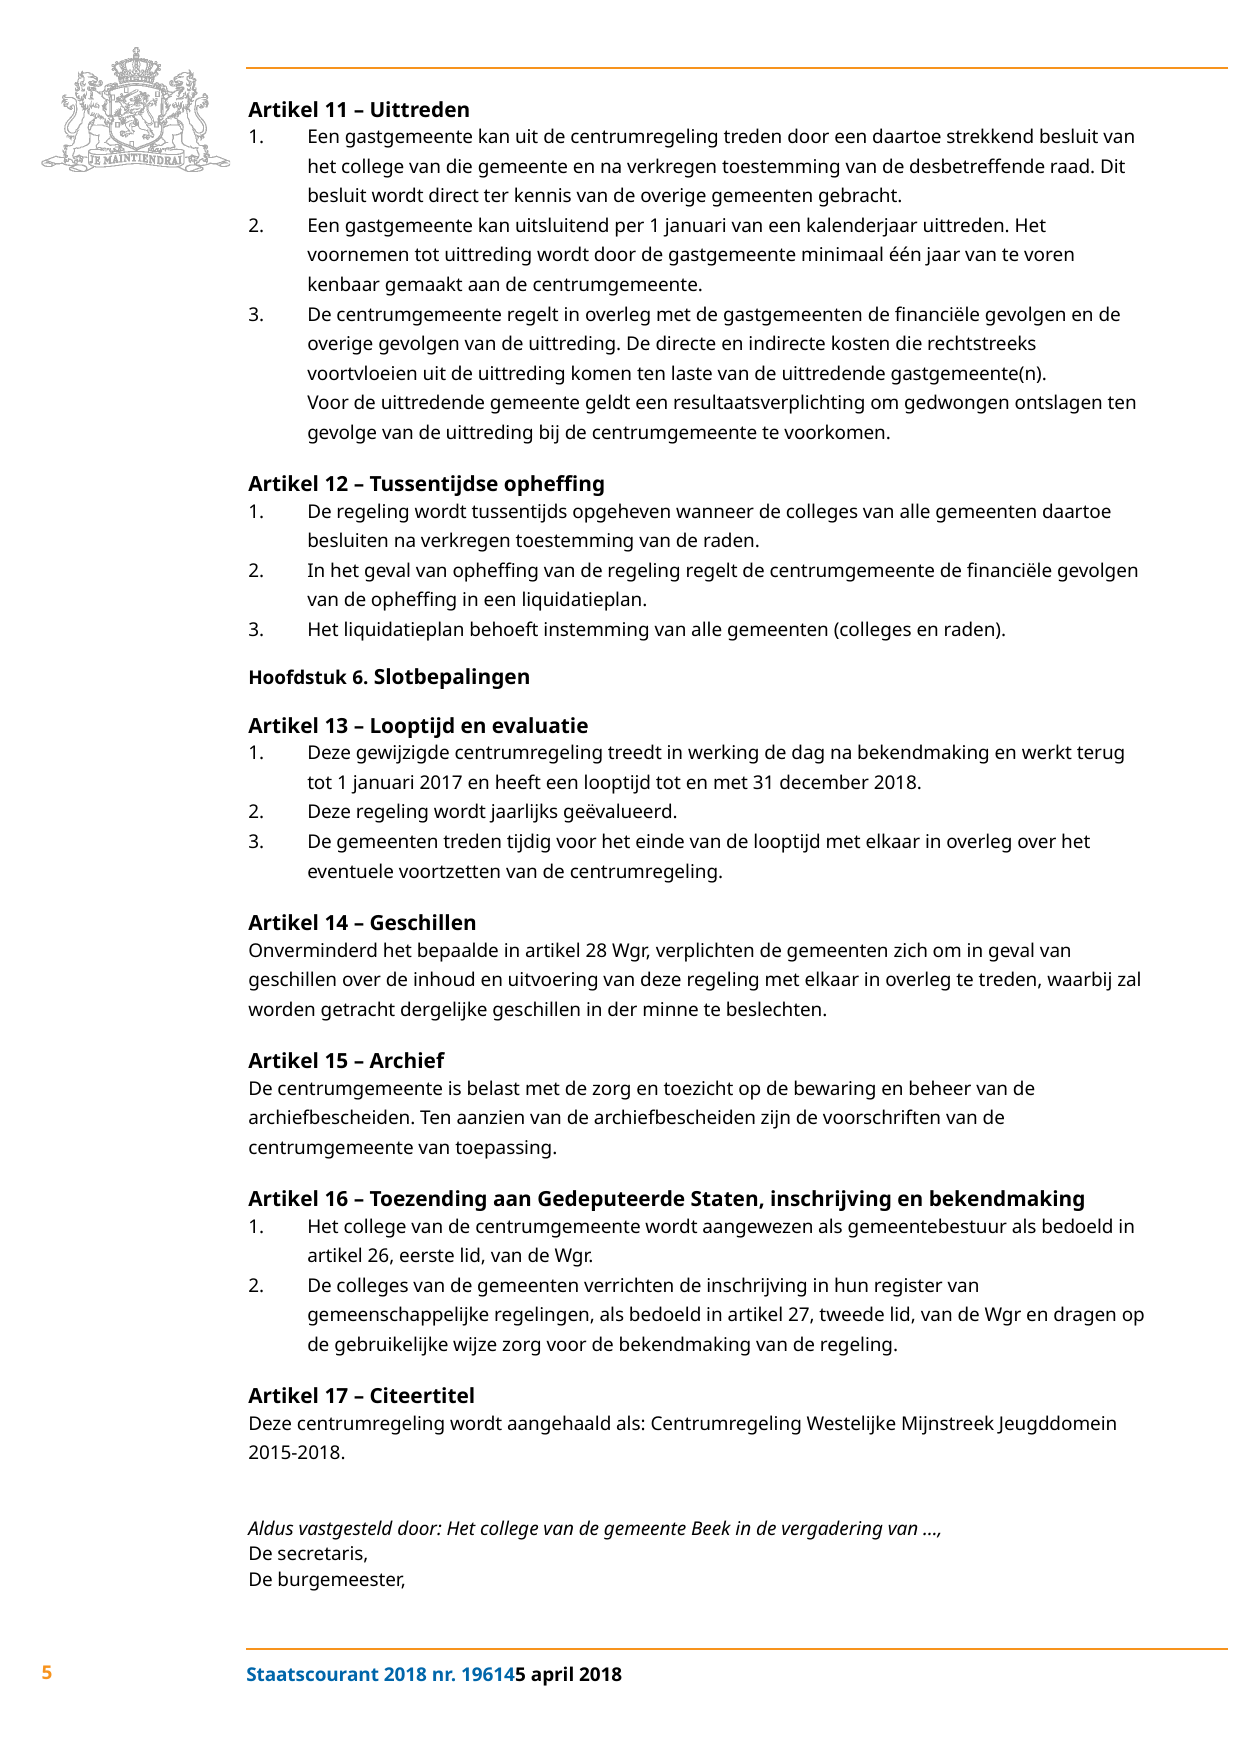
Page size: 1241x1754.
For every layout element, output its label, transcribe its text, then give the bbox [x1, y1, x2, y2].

text De burgemeester, [248, 1566, 1152, 1592]
list De regeling wordt tussentijds opgeheven wanneer de colleges van alle gemeenten daartoe besluiten na verkregen toestemming van de raden. [248, 498, 1152, 553]
list De colleges van de gemeenten verrichten de inschrijving in hun register van gemeenschappelijke regelingen, als bedoeld in artikel 27, tweede lid, van de Wgr en dragen op de gebruikelijke wijze zorg voor de bekendmaking van de regeling. [248, 1272, 1152, 1357]
list Deze regeling wordt jaarlijks geëvalueerd. [248, 799, 1152, 824]
text De secretaris, [248, 1541, 1152, 1566]
text Onverminderd het bepaalde in artikel 28 Wgr, verplichten de gemeenten zich om in geval van geschillen over de inhoud en uitvoering van deze regeling met elkaar in overleg te treden, waarbij zal worden getracht dergelijke geschillen in der minne te beslechten. [248, 937, 1152, 1022]
list Een gastgemeente kan uit de centrumregeling treden door een daartoe strekkend besluit van het college van die gemeente en na verkregen toestemming van de desbetreffende raad. Dit besluit wordt direct ter kennis van de overige gemeenten gebracht. [248, 123, 1152, 208]
list Een gastgemeente kan uitsluitend per 1 januari van een kalenderjaar uittreden. Het voornemen tot uittreding wordt door de gastgemeente minimaal één jaar van te voren kenbaar gemaakt aan de centrumgemeente. [248, 212, 1152, 297]
text Artikel 13 – Looptijd en evaluatie [248, 711, 1152, 739]
list De centrumgemeente regelt in overleg met de gastgemeenten de financiële gevolgen en de overige gevolgen van de uittreding. De directe en indirecte kosten die rechtstreeks voortvloeien uit de uittreding komen ten laste van de uittredende gastgemeente(n). [248, 301, 1152, 386]
list Het college van de centrumgemeente wordt aangewezen als gemeentebestuur als bedoeld in artikel 26, eerste lid, van de Wgr. [248, 1213, 1152, 1268]
text Artikel 15 – Archief [248, 1046, 1152, 1075]
list Het liquidatieplan behoeft instemming van alle gemeenten (colleges en raden). [248, 616, 1152, 642]
text Hoofdstuk 6. Slotbepalingen [248, 662, 1152, 690]
text Artikel 12 – Tussentijdse opheffing [248, 469, 1152, 498]
text Artikel 17 – Citeertitel [248, 1382, 1152, 1410]
list Voor de uittredende gemeente geldt een resultaatsverplichting om gedwongen ontslagen ten gevolge van de uittreding bij de centrumgemeente te voorkomen. [248, 389, 1152, 445]
picture [41, 47, 231, 172]
text Aldus vastgesteld door: Het college van de gemeente Beek in de vergadering van …, [248, 1515, 1152, 1541]
text De centrumgemeente is belast met de zorg en toezicht op de bewaring en beheer van de archiefbescheiden. Ten aanzien van de archiefbescheiden zijn de voorschriften van de centrumgemeente van toepassing. [248, 1075, 1152, 1160]
text Deze centrumregeling wordt aangehaald als: Centrumregeling Westelijke Mijnstreek Jeugddomein 2015-2018. [248, 1410, 1152, 1465]
text Artikel 16 – Toezending aan Gedeputeerde Staten, inschrijving en bekendmaking [248, 1184, 1152, 1213]
list In het geval van opheffing van de regeling regelt de centrumgemeente de financiële gevolgen van de opheffing in een liquidatieplan. [248, 557, 1152, 612]
text Artikel 14 – Geschillen [248, 908, 1152, 937]
list Deze gewijzigde centrumregeling treedt in werking de dag na bekendmaking en werkt terug tot 1 januari 2017 en heeft een looptijd tot en met 31 december 2018. [248, 739, 1152, 795]
text Artikel 11 – Uittreden [248, 95, 1152, 123]
list De gemeenten treden tijdig voor het einde van de looptijd met elkaar in overleg over het eventuele voortzetten van de centrumregeling. [248, 828, 1152, 884]
